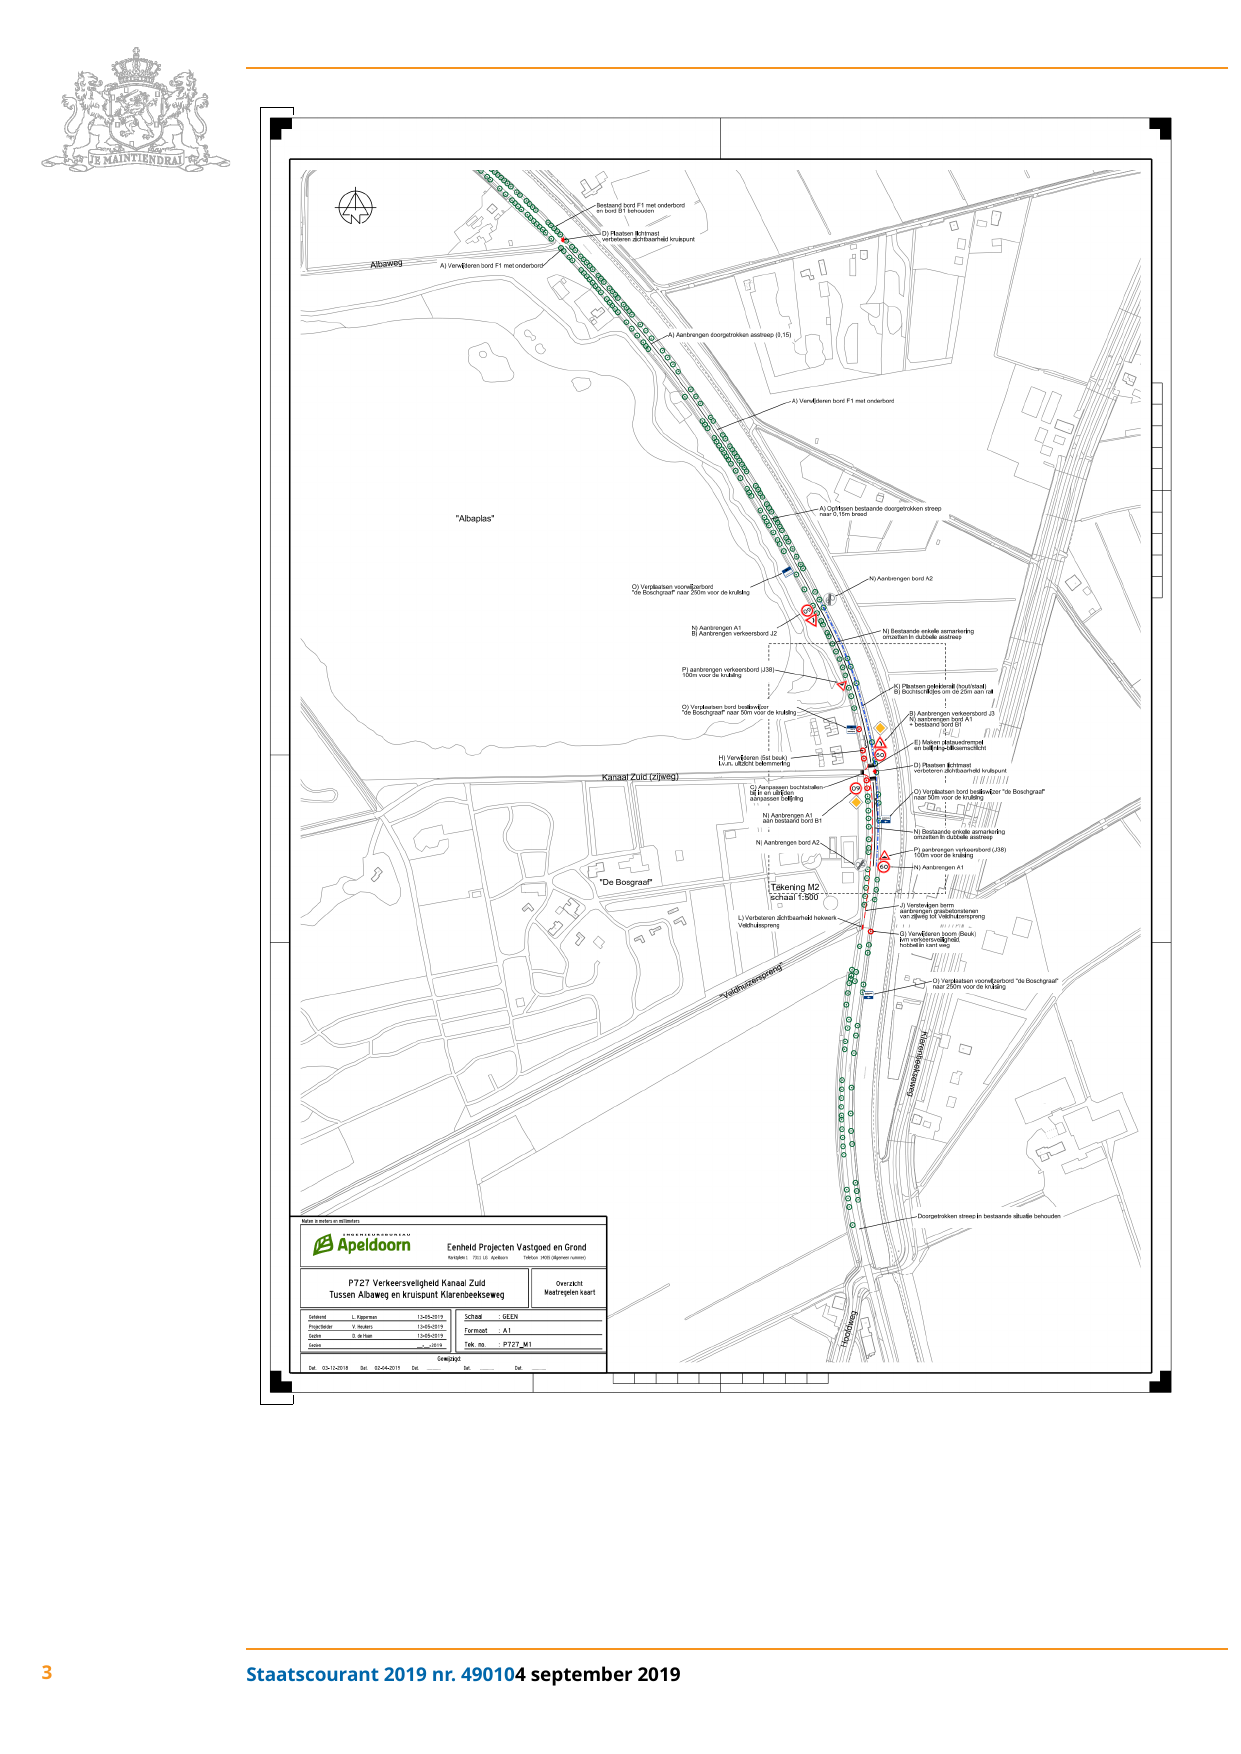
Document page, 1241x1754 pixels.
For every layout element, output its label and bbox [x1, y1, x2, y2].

picture [268, 115, 1173, 1395]
picture [41, 47, 231, 172]
